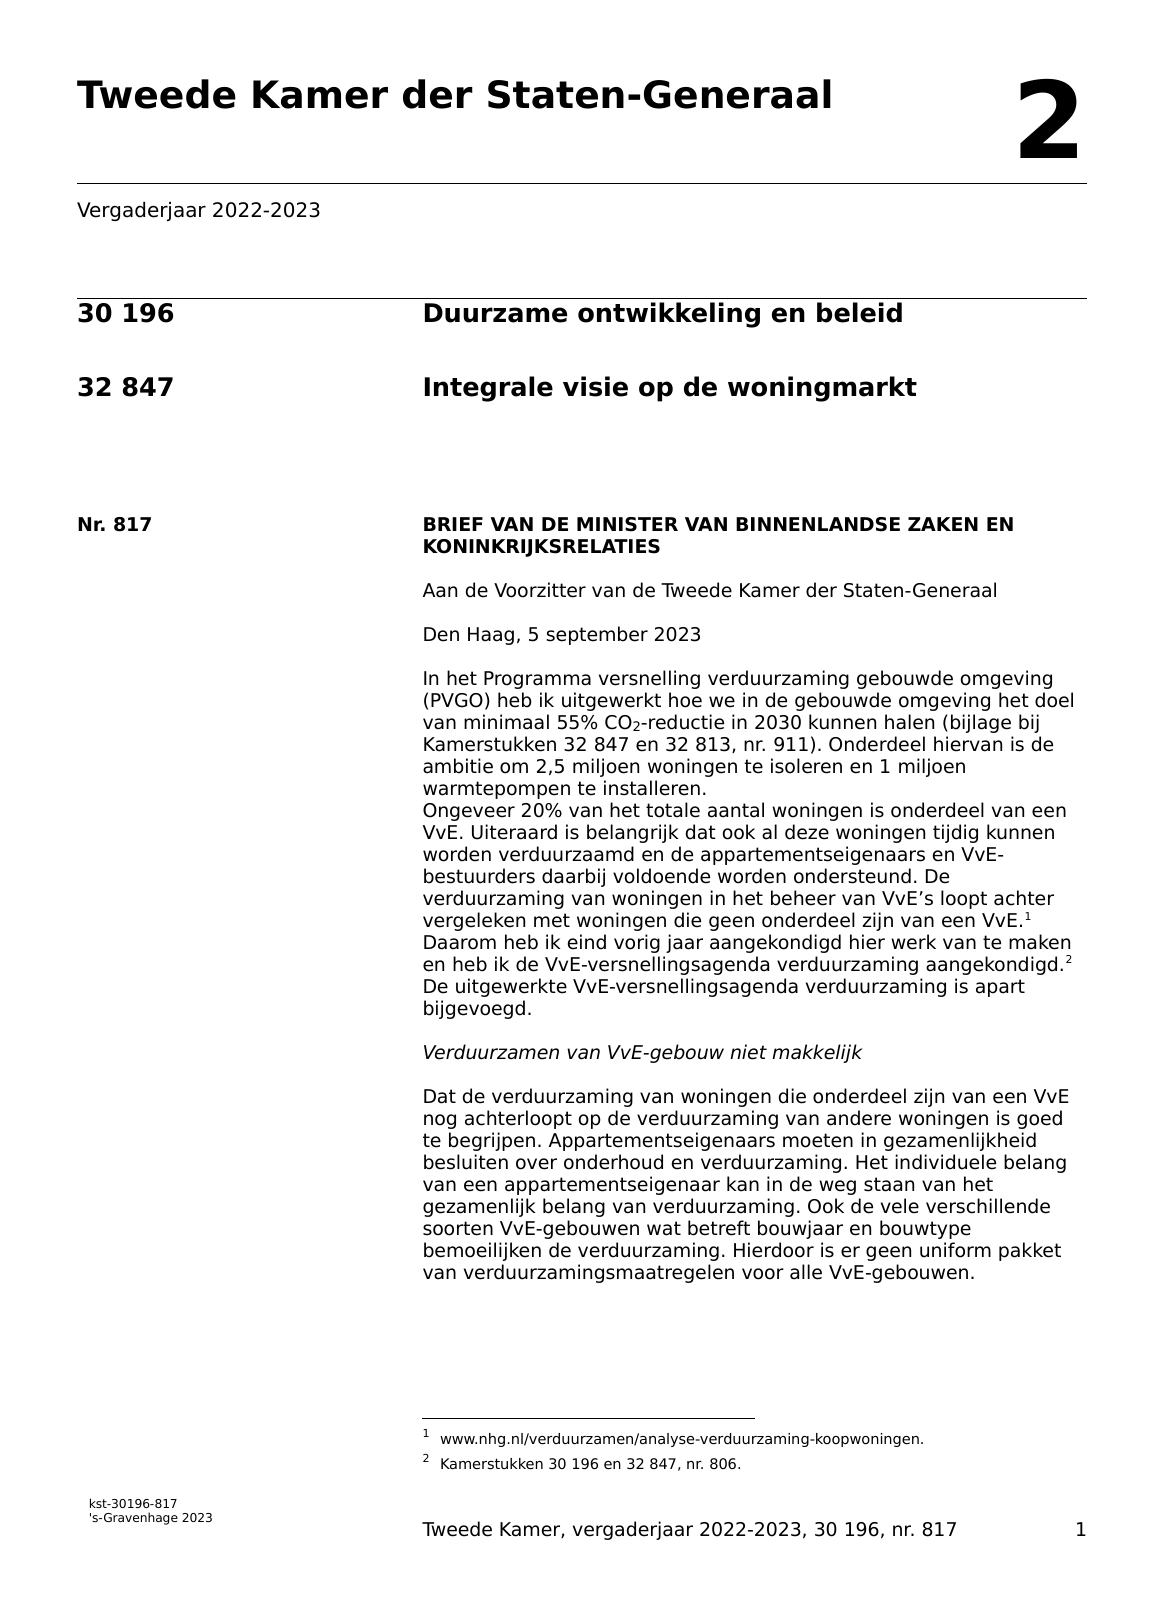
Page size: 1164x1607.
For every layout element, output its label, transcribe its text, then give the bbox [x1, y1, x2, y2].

text Kamerstukken 30 196 en 32 847, nr. 806. [422, 1452, 1087, 1474]
table_header 2 [886, 59, 1087, 183]
table_cell Vergaderjaar 2022-2023 [77, 184, 1087, 298]
table_header Tweede Kamer der Staten-Generaal [77, 59, 886, 183]
text Ongeveer 20% van het totale aantal woningen is onderdeel van een VvE. Uiteraard is belangrijk dat ook al deze woningen tijdig kunnen worden verduurzaamd en de appartementseigenaars en VvE-bestuurders daarbij voldoende worden ondersteund. De verduurzaming van woningen in het beheer van VvE’s loopt achter vergeleken met woningen die geen onderdeel zijn van een VvE. Daarom heb ik eind vorig jaar aangekondigd hier werk van te maken en heb ik de VvE-versnellingsagenda verduurzaming aangekondigd. [422, 800, 1087, 976]
text 's-Gravenhage 2023 [88, 1511, 323, 1525]
text De uitgewerkte VvE-versnellingsagenda verduurzaming is apart bijgevoegd. [422, 976, 1087, 1020]
text kst-30196-817 [88, 1497, 323, 1511]
subtitle 32 847 Integrale visie op de woningmarkt [77, 373, 1087, 403]
text Dat de verduurzaming van woningen die onderdeel zijn van een VvE nog achterloopt op de verduurzaming van andere woningen is goed te begrijpen. Appartementseigenaars moeten in gezamenlijkheid besluiten over onderhoud en verduurzaming. Het individuele belang van een appartementseigenaar kan in de weg staan van het gezamenlijk belang van verduurzaming. Ook de vele verschillende soorten VvE-gebouwen wat betreft bouwjaar en bouwtype bemoeilijken de verduurzaming. Hierdoor is er geen uniform pakket van verduurzamingsmaatregelen voor alle VvE-gebouwen. [422, 1086, 1087, 1284]
text In het Programma versnelling verduurzaming gebouwde omgeving (PVGO) heb ik uitgewerkt hoe we in de gebouwde omgeving het doel van minimaal 55% CO2-reductie in 2030 kunnen halen (bijlage bij Kamerstukken 32 847 en 32 813, nr. 911). Onderdeel hiervan is de ambitie om 2,5 miljoen woningen te isoleren en 1 miljoen warmtepompen te installeren. [422, 668, 1087, 800]
subtitle 30 196 Duurzame ontwikkeling en beleid [77, 299, 1087, 329]
subtitle Nr. 817 BRIEF VAN DE MINISTER VAN BINNENLANDSE ZAKEN EN KONINKRIJKSRELATIES [77, 514, 1087, 558]
text Den Haag, 5 september 2023 [422, 624, 1087, 646]
subtitle Verduurzamen van VvE-gebouw niet makkelijk [422, 1042, 1087, 1064]
text www.nhg.nl/verduurzamen/analyse-verduurzaming-koopwoningen. [422, 1427, 1087, 1449]
text Aan de Voorzitter van de Tweede Kamer der Staten-Generaal [422, 580, 1087, 602]
